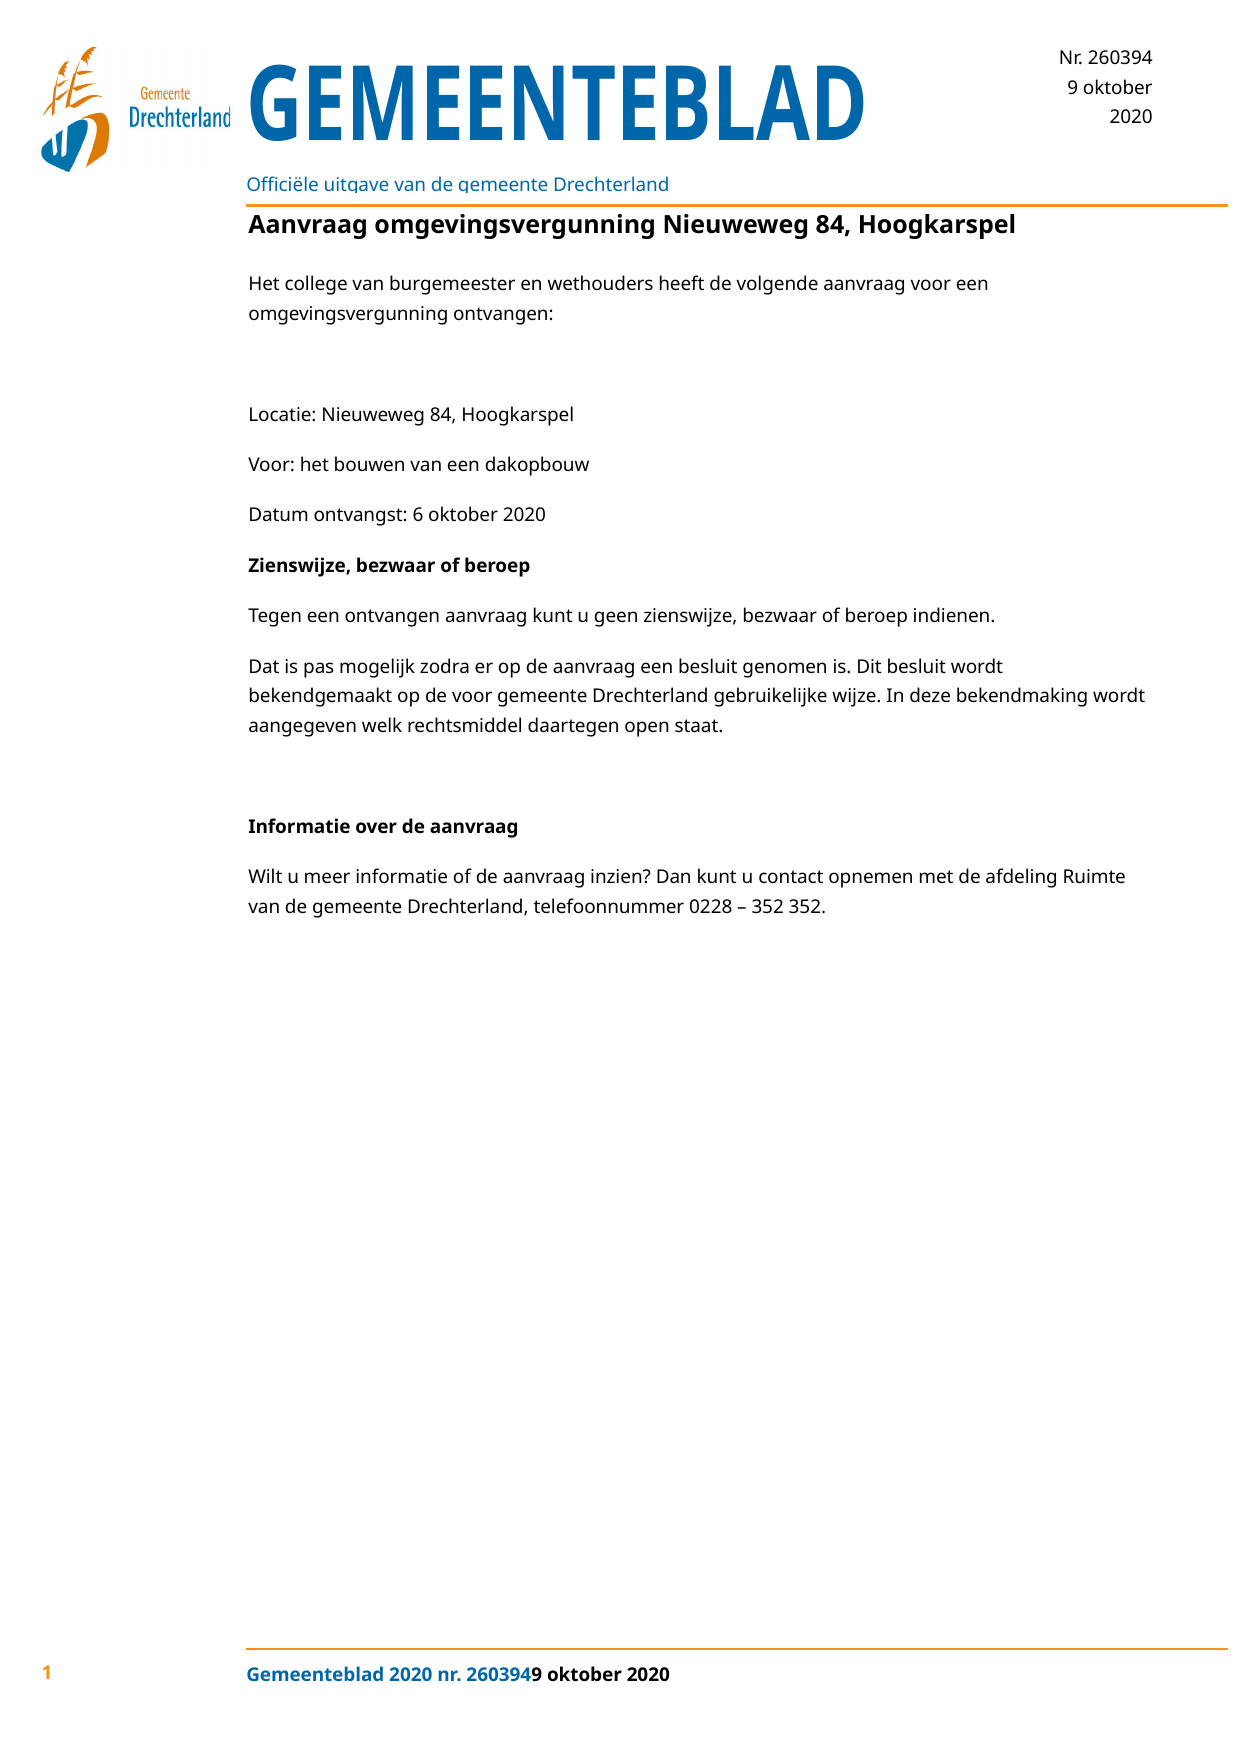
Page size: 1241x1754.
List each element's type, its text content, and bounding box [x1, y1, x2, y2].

picture [226, 115, 231, 124]
text Tegen een ontvangen aanvraag kunt u geen zienswijze, bezwaar of beroep indienen. [248, 602, 1152, 628]
text Wilt u meer informatie of de aanvraag inzien? Dan kunt u contact opnemen met de afdeling Ruimte van de gemeente Drechterland, telefoonnummer 0228 – 352 352. [248, 863, 1152, 918]
text Voor: het bouwen van een dakopbouw [248, 451, 1152, 477]
picture [41, 47, 231, 172]
text Datum ontvangst: 6 oktober 2020 [248, 502, 1152, 527]
text Informatie over de aanvraag [248, 813, 1152, 838]
text Locatie: Nieuweweg 84, Hoogkarspel [248, 401, 1152, 426]
text Zienswijze, bezwaar of beroep [248, 552, 1152, 578]
text Dat is pas mogelijk zodra er op de aanvraag een besluit genomen is. Dit besluit wordt bekendgemaakt op de voor gemeente Drechterland gebruikelijke wijze. In deze bekendmaking wordt aangegeven welk rechtsmiddel daartegen open staat. [248, 653, 1152, 738]
text Het college van burgemeester en wethouders heeft de volgende aanvraag voor een omgevingsvergunning ontvangen: [248, 270, 1152, 326]
text Aanvraag omgevingsvergunning Nieuweweg 84, Hoogkarspel [248, 207, 1152, 241]
picture [41, 158, 64, 172]
